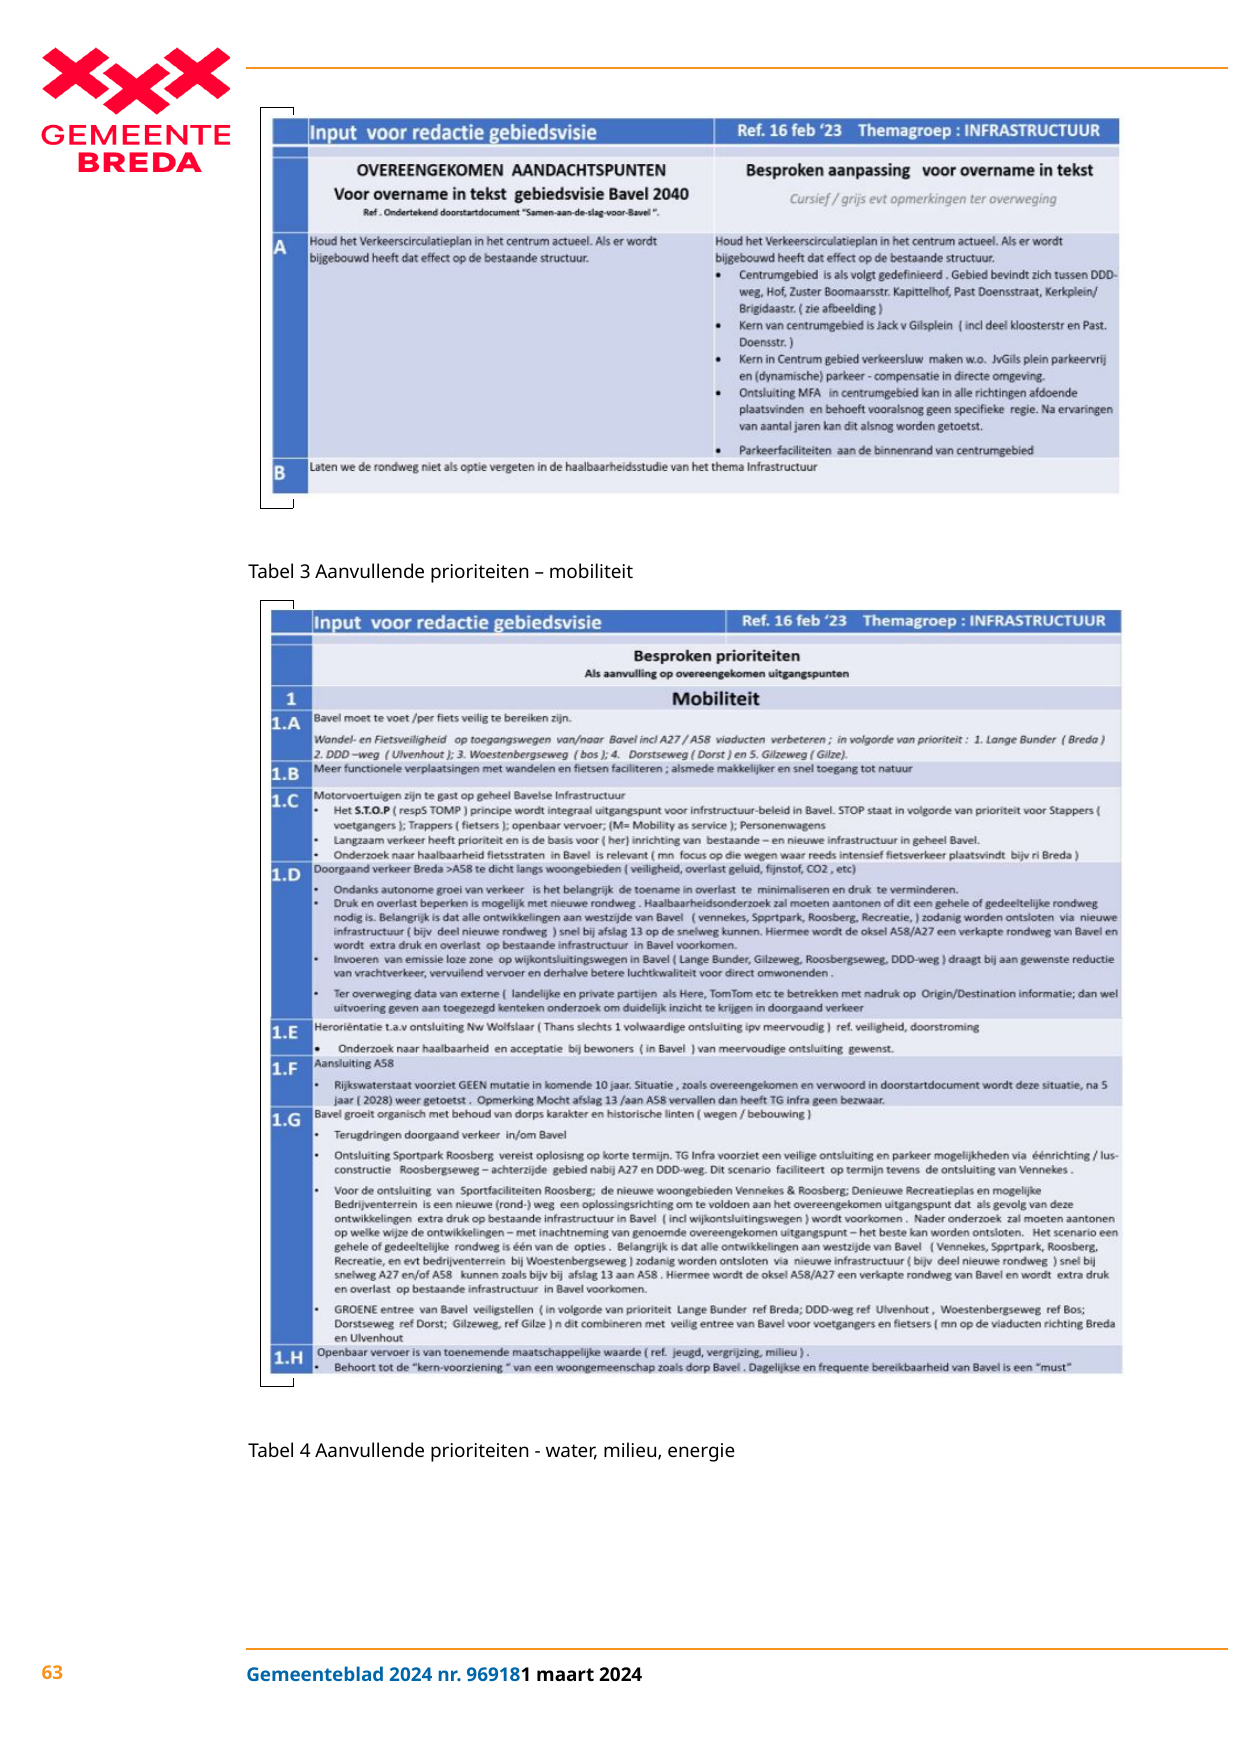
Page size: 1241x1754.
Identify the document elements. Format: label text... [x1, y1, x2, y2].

picture [268, 609, 1125, 1378]
text Tabel 3 Aanvullende prioriteiten – mobiliteit [248, 559, 1152, 584]
picture [268, 115, 1125, 499]
text Tabel 4 Aanvullende prioriteiten - water, milieu, energie [248, 1437, 1152, 1463]
picture [41, 47, 231, 172]
